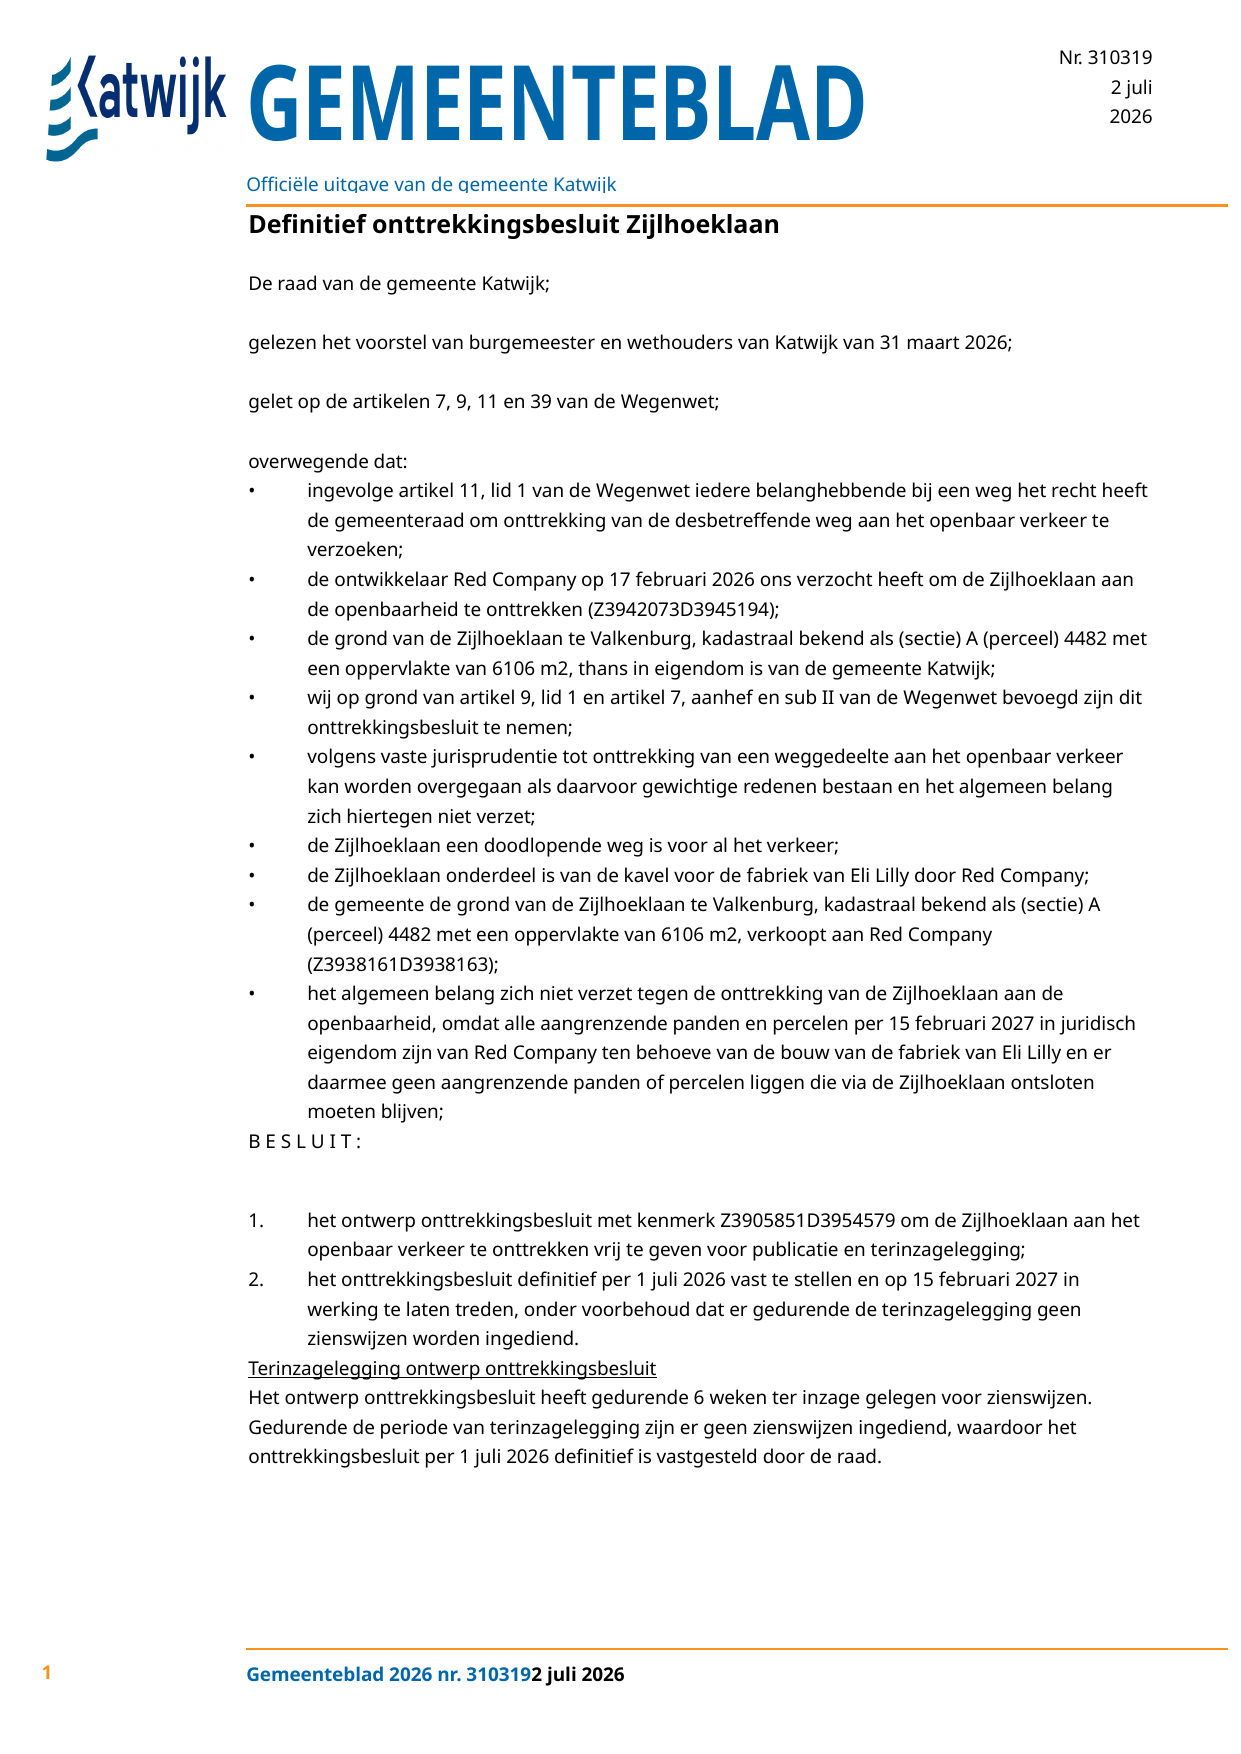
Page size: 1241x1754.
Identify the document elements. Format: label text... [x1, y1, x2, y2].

text gelet op de artikelen 7, 9, 11 en 39 van de Wegenwet; [248, 389, 1152, 414]
text gelezen het voorstel van burgemeester en wethouders van Katwijk van 31 maart 2026; [248, 329, 1152, 355]
list de Zijlhoeklaan onderdeel is van de kavel voor de fabriek van Eli Lilly door Red Company; [248, 862, 1152, 888]
text Terinzagelegging ontwerp onttrekkingsbesluit [248, 1355, 1152, 1381]
list de grond van de Zijlhoeklaan te Valkenburg, kadastraal bekend als (sectie) A (perceel) 4482 met een oppervlakte van 6106 m2, thans in eigendom is van de gemeente Katwijk; [248, 625, 1152, 681]
list ingevolge artikel 11, lid 1 van de Wegenwet iedere belanghebbende bij een weg het recht heeft de gemeenteraad om onttrekking van de desbetreffende weg aan het openbaar verkeer te verzoeken; [248, 477, 1152, 562]
list volgens vaste jurisprudentie tot onttrekking van een weggedeelte aan het openbaar verkeer kan worden overgegaan als daarvoor gewichtige redenen bestaan en het algemeen belang zich hiertegen niet verzet; [248, 744, 1152, 828]
text Het ontwerp onttrekkingsbesluit heeft gedurende 6 weken ter inzage gelegen voor zienswijzen. Gedurende de periode van terinzagelegging zijn er geen zienswijzen ingediend, waardoor het onttrekkingsbesluit per 1 juli 2026 definitief is vastgesteld door de raad. [248, 1384, 1152, 1469]
list het ontwerp onttrekkingsbesluit met kenmerk Z3905851D3954579 om de Zijlhoeklaan aan het openbaar verkeer te onttrekken vrij te geven voor publicatie en terinzagelegging; [248, 1207, 1152, 1262]
list de ontwikkelaar Red Company op 17 februari 2026 ons verzocht heeft om de Zijlhoeklaan aan de openbaarheid te onttrekken (Z3942073D3945194); [248, 566, 1152, 621]
text B E S L U I T : [248, 1128, 1152, 1154]
picture [41, 47, 231, 172]
text Definitief onttrekkingsbesluit Zijlhoeklaan [248, 207, 1152, 241]
text De raad van de gemeente Katwijk; [248, 270, 1152, 296]
list wij op grond van artikel 9, lid 1 en artikel 7, aanhef en sub II van de Wegenwet bevoegd zijn dit onttrekkingsbesluit te nemen; [248, 684, 1152, 740]
list het onttrekkingsbesluit definitief per 1 juli 2026 vast te stellen en op 15 februari 2027 in werking te laten treden, onder voorbehoud dat er gedurende de terinzagelegging geen zienswijzen worden ingediend. [248, 1266, 1152, 1351]
list de gemeente de grond van de Zijlhoeklaan te Valkenburg, kadastraal bekend als (sectie) A (perceel) 4482 met een oppervlakte van 6106 m2, verkoopt aan Red Company (Z3938161D3938163); [248, 892, 1152, 976]
list het algemeen belang zich niet verzet tegen de onttrekking van de Zijlhoeklaan aan de openbaarheid, omdat alle aangrenzende panden en percelen per 15 februari 2027 in juridisch eigendom zijn van Red Company ten behoeve van de bouw van de fabriek van Eli Lilly en er daarmee geen aangrenzende panden of percelen liggen die via de Zijlhoeklaan ontsloten moeten blijven; [248, 980, 1152, 1124]
text overwegende dat: [248, 448, 1152, 473]
list de Zijlhoeklaan een doodlopende weg is voor al het verkeer; [248, 832, 1152, 858]
